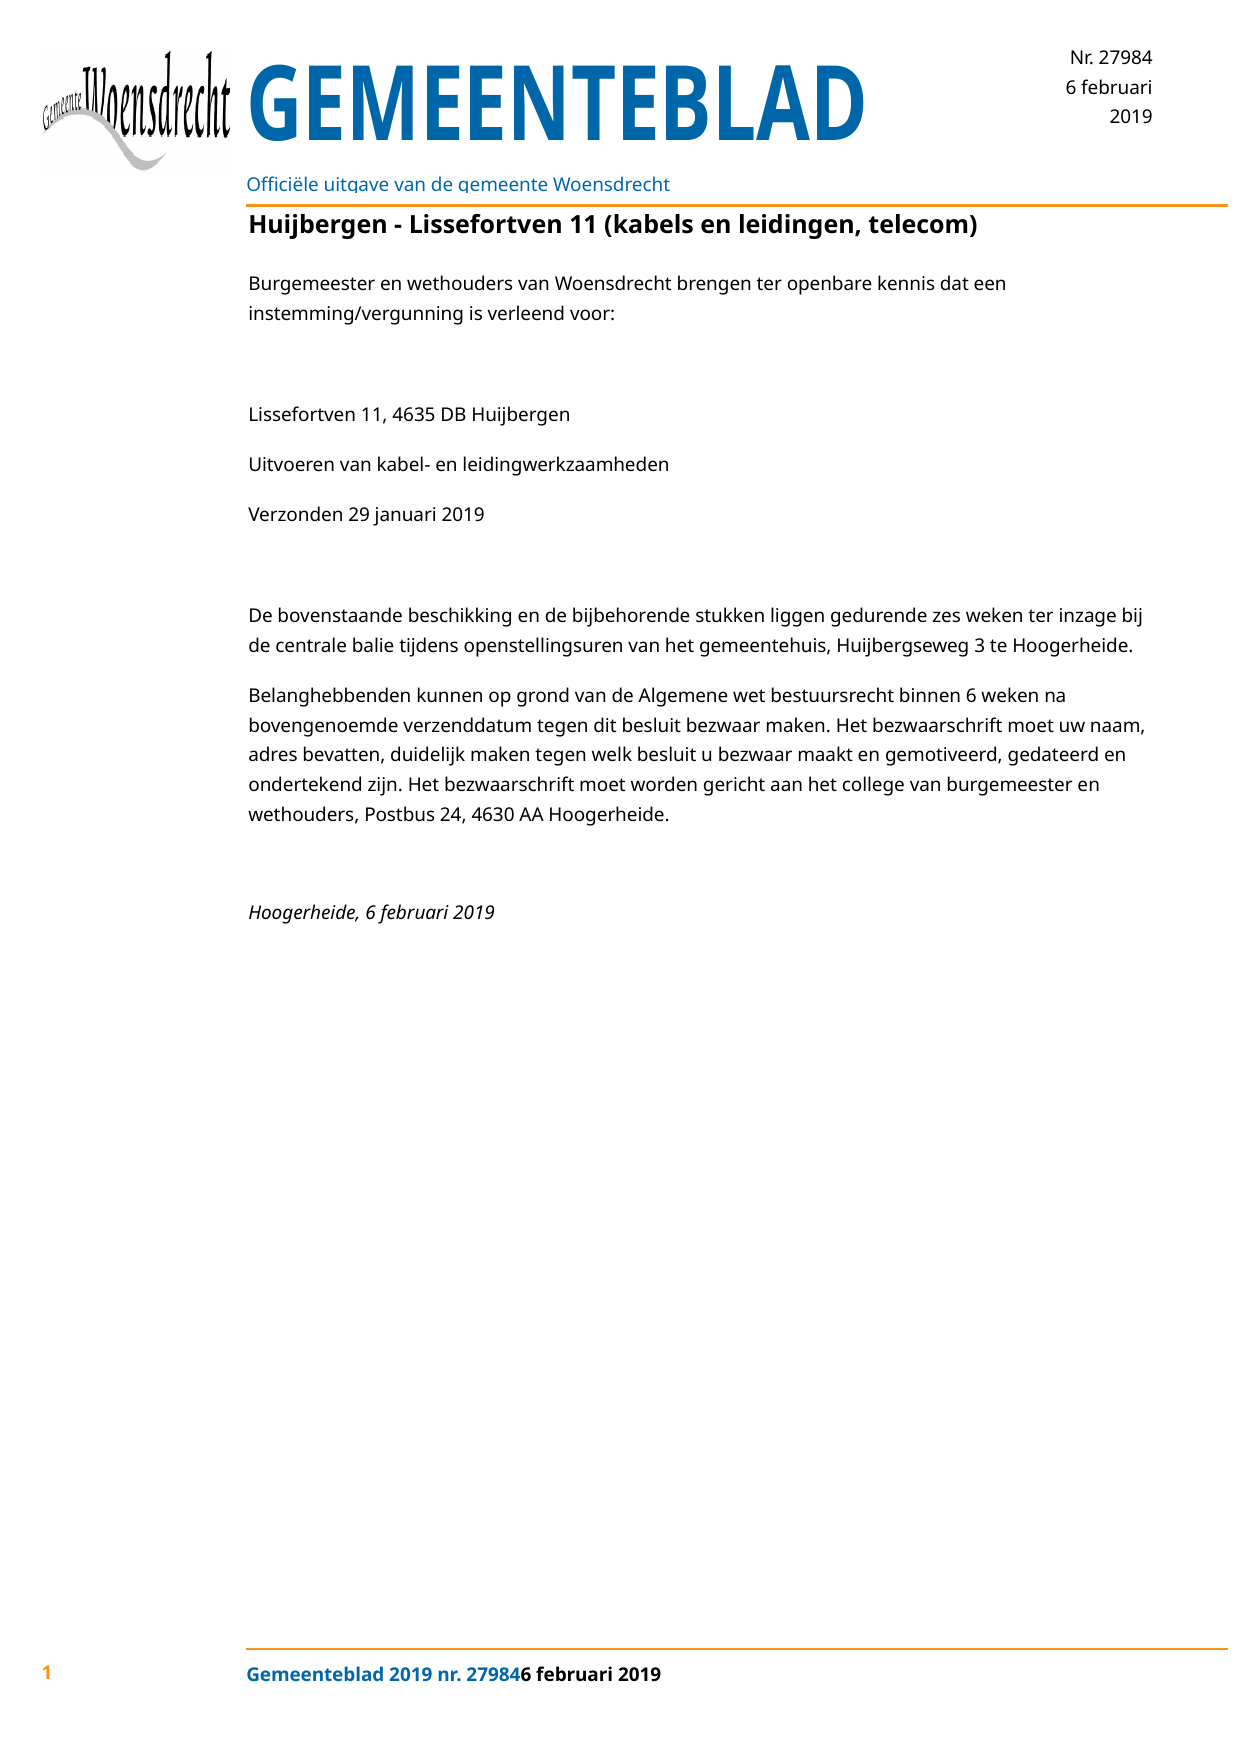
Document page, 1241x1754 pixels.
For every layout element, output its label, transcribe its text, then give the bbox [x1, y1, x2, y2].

text Huijbergen - Lissefortven 11 (kabels en leidingen, telecom) [248, 207, 1152, 241]
text Hoogerheide, 6 februari 2019 [248, 899, 1152, 925]
text Uitvoeren van kabel- en leidingwerkzaamheden [248, 451, 1152, 477]
text Lissefortven 11, 4635 DB Huijbergen [248, 401, 1152, 426]
text Belanghebbenden kunnen op grond van de Algemene wet bestuursrecht binnen 6 weken na bovengenoemde verzenddatum tegen dit besluit bezwaar maken. Het bezwaarschrift moet uw naam, adres bevatten, duidelijk maken tegen welk besluit u bezwaar maakt en gemotiveerd, gedateerd en ondertekend zijn. Het bezwaarschrift moet worden gericht aan het college van burgemeester en wethouders, Postbus 24, 4630 AA Hoogerheide. [248, 682, 1152, 826]
picture [41, 47, 231, 172]
text Burgemeester en wethouders van Woensdrecht brengen ter openbare kennis dat een instemming/vergunning is verleend voor: [248, 270, 1152, 326]
text Verzonden 29 januari 2019 [248, 502, 1152, 527]
text De bovenstaande beschikking en de bijbehorende stukken liggen gedurende zes weken ter inzage bij de centrale balie tijdens openstellingsuren van het gemeentehuis, Huijbergseweg 3 te Hoogerheide. [248, 602, 1152, 658]
